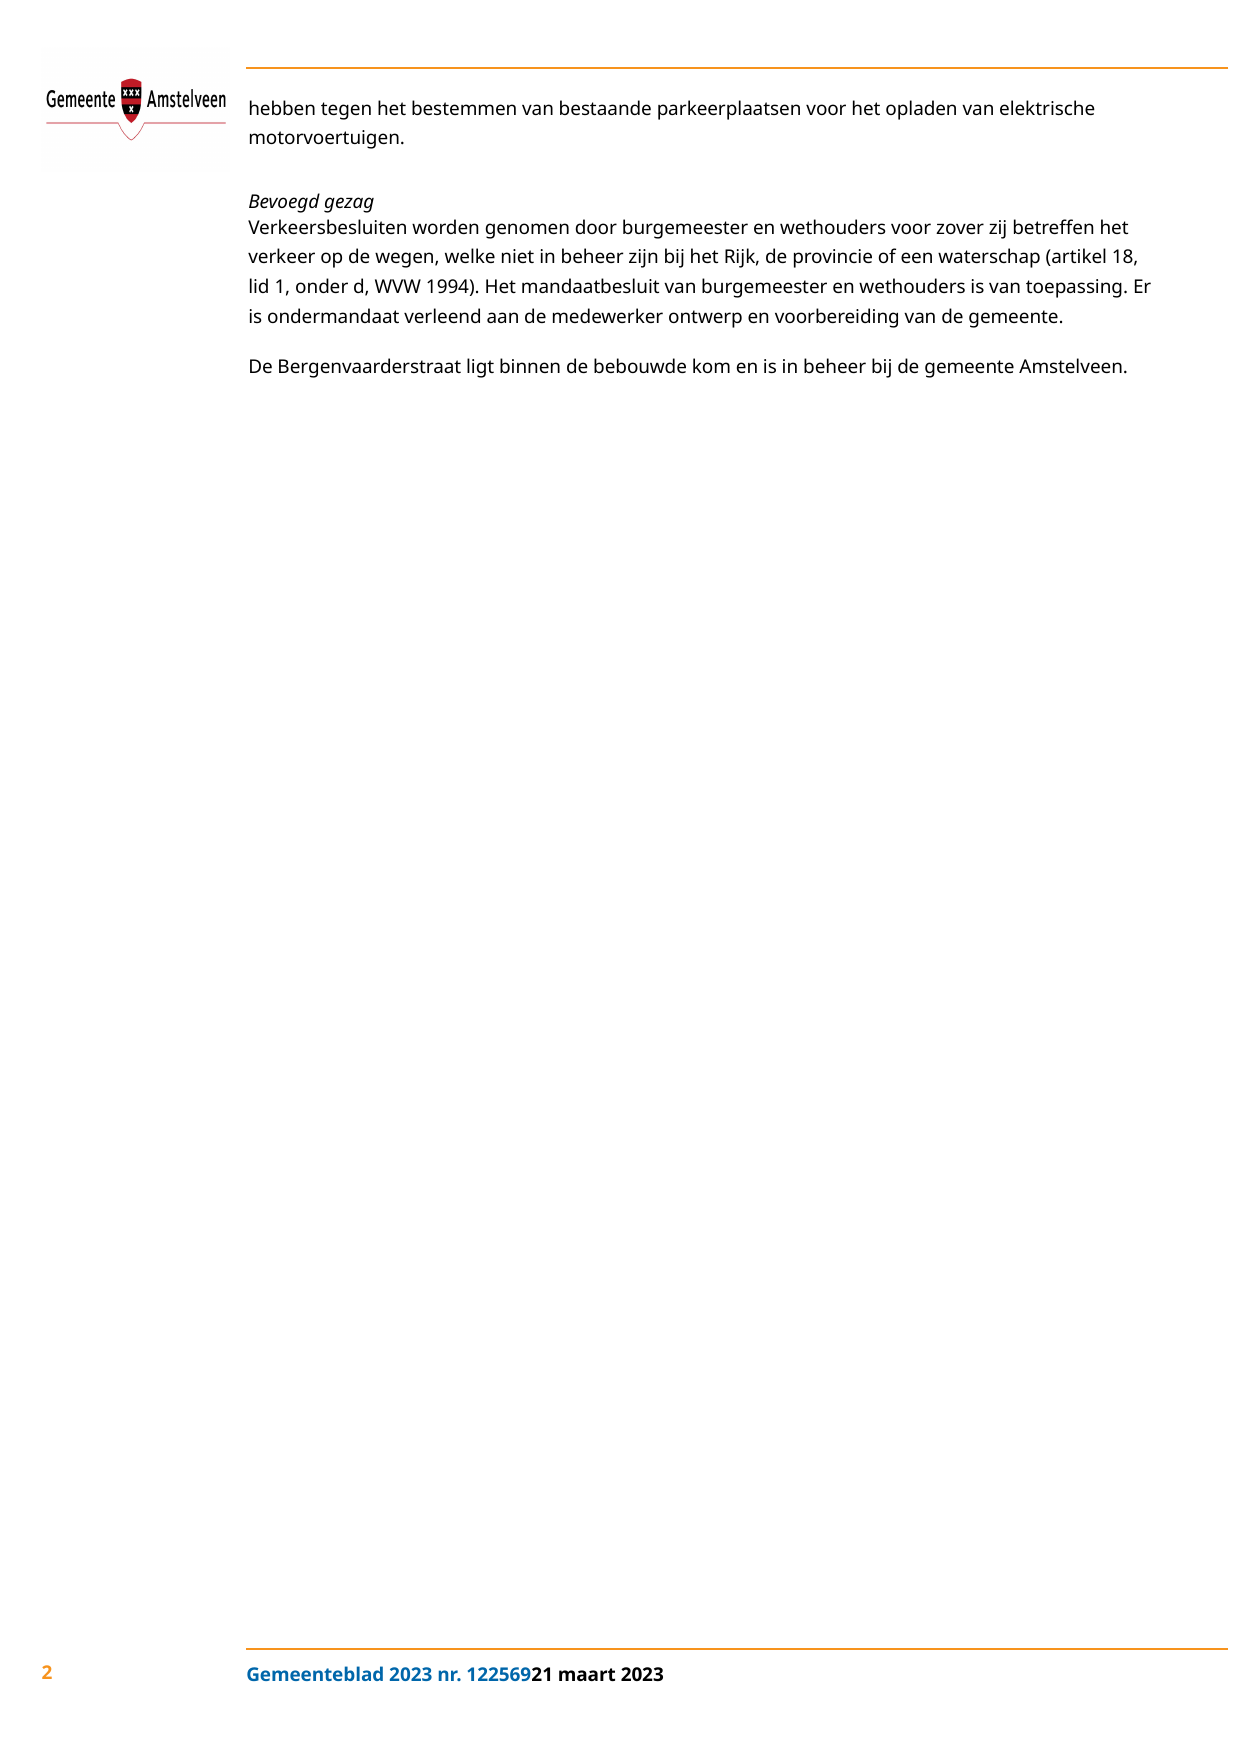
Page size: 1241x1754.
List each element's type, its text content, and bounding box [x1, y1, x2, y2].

text Verkeersbesluiten worden genomen door burgemeester en wethouders voor zover zij betreffen het verkeer op de wegen, welke niet in beheer zijn bij het Rijk, de provincie of een waterschap (artikel 18, lid 1, onder d, WVW 1994). Het mandaatbesluit van burgemeester en wethouders is van toepassing. Er is ondermandaat verleend aan de medewerker ontwerp en voorbereiding van de gemeente. [248, 214, 1152, 328]
text De Bergenvaarderstraat ligt binnen de bebouwde kom en is in beheer bij de gemeente Amstelveen. [248, 353, 1152, 379]
text Bevoegd gezag [248, 188, 1152, 214]
picture [41, 47, 231, 172]
text hebben tegen het bestemmen van bestaande parkeerplaatsen voor het opladen van elektrische motorvoertuigen. [248, 95, 1152, 150]
